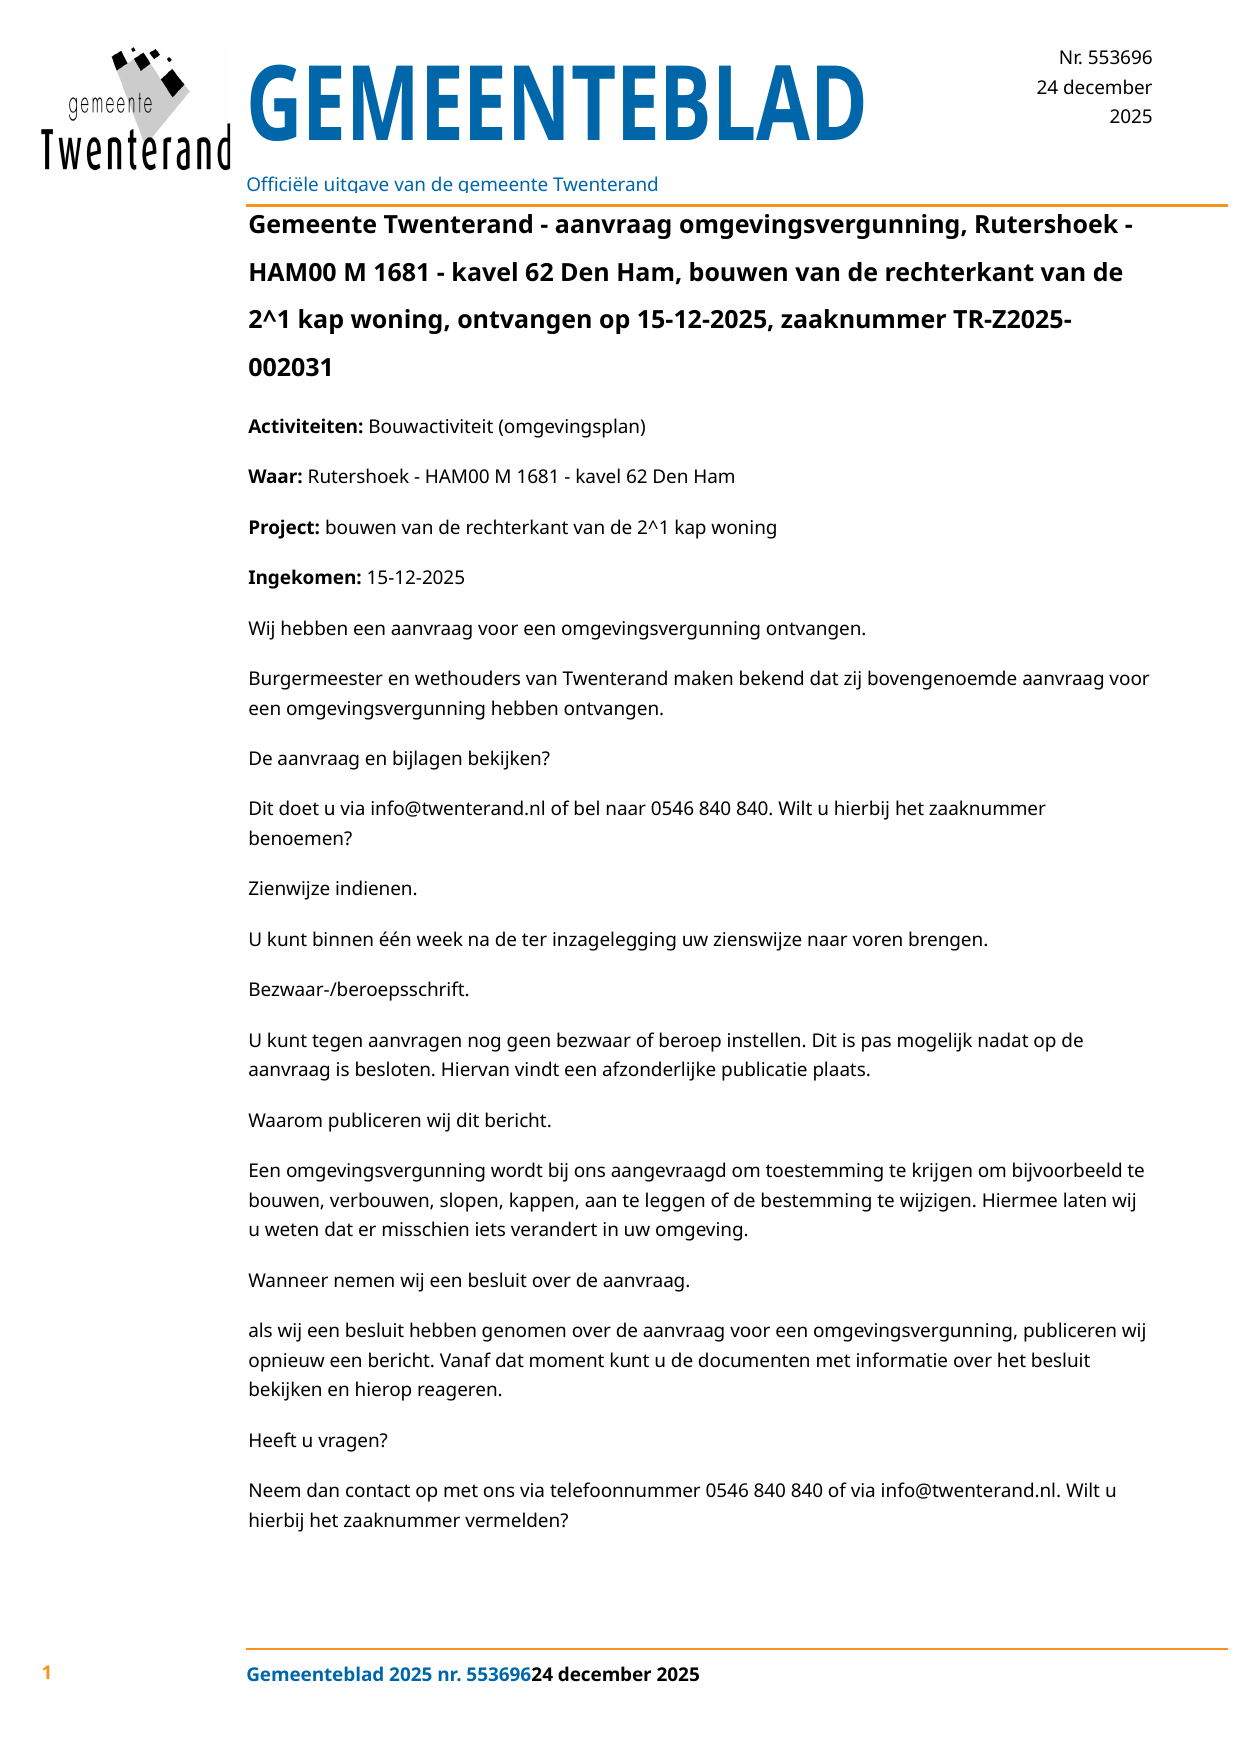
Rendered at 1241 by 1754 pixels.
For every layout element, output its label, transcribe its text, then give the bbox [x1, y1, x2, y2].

text Een omgevingsvergunning wordt bij ons aangevraagd om toestemming te krijgen om bijvoorbeeld te bouwen, verbouwen, slopen, kappen, aan te leggen of de bestemming te wijzigen. Hiermee laten wij u weten dat er misschien iets verandert in uw omgeving. [248, 1157, 1152, 1242]
text Heeft u vragen? [248, 1427, 1152, 1453]
text Activiteiten: Bouwactiviteit (omgevingsplan) [248, 413, 1152, 439]
text Zienwijze indienen. [248, 876, 1152, 901]
text Gemeente Twenterand - aanvraag omgevingsvergunning, Rutershoek - HAM00 M 1681 - kavel 62 Den Ham, bouwen van de rechterkant van de 2^1 kap woning, ontvangen op 15-12-2025, zaaknummer TR-Z2025-002031 [248, 207, 1152, 384]
text Dit doet u via info@twenterand.nl of bel naar 0546 840 840. Wilt u hierbij het zaaknummer benoemen? [248, 796, 1152, 851]
text Burgermeester en wethouders van Twenterand maken bekend dat zij bovengenoemde aanvraag voor een omgevingsvergunning hebben ontvangen. [248, 665, 1152, 721]
text Waar: Rutershoek - HAM00 M 1681 - kavel 62 Den Ham [248, 463, 1152, 489]
text U kunt tegen aanvragen nog geen bezwaar of beroep instellen. Dit is pas mogelijk nadat op de aanvraag is besloten. Hiervan vindt een afzonderlijke publicatie plaats. [248, 1027, 1152, 1082]
text Bezwaar-/beroepsschrift. [248, 976, 1152, 1002]
text Neem dan contact op met ons via telefoonnummer 0546 840 840 of via info@twenterand.nl. Wilt u hierbij het zaaknummer vermelden? [248, 1477, 1152, 1533]
text Ingekomen: 15-12-2025 [248, 564, 1152, 590]
text Wanneer nemen wij een besluit over de aanvraag. [248, 1267, 1152, 1293]
text Project: bouwen van de rechterkant van de 2^1 kap woning [248, 514, 1152, 540]
text Waarom publiceren wij dit bericht. [248, 1107, 1152, 1133]
text U kunt binnen één week na de ter inzagelegging uw zienswijze naar voren brengen. [248, 926, 1152, 952]
text De aanvraag en bijlagen bekijken? [248, 745, 1152, 771]
text Wij hebben een aanvraag voor een omgevingsvergunning ontvangen. [248, 615, 1152, 641]
text als wij een besluit hebben genomen over de aanvraag voor een omgevingsvergunning, publiceren wij opnieuw een bericht. Vanaf dat moment kunt u de documenten met informatie over het besluit bekijken en hierop reageren. [248, 1317, 1152, 1402]
picture [41, 47, 231, 172]
